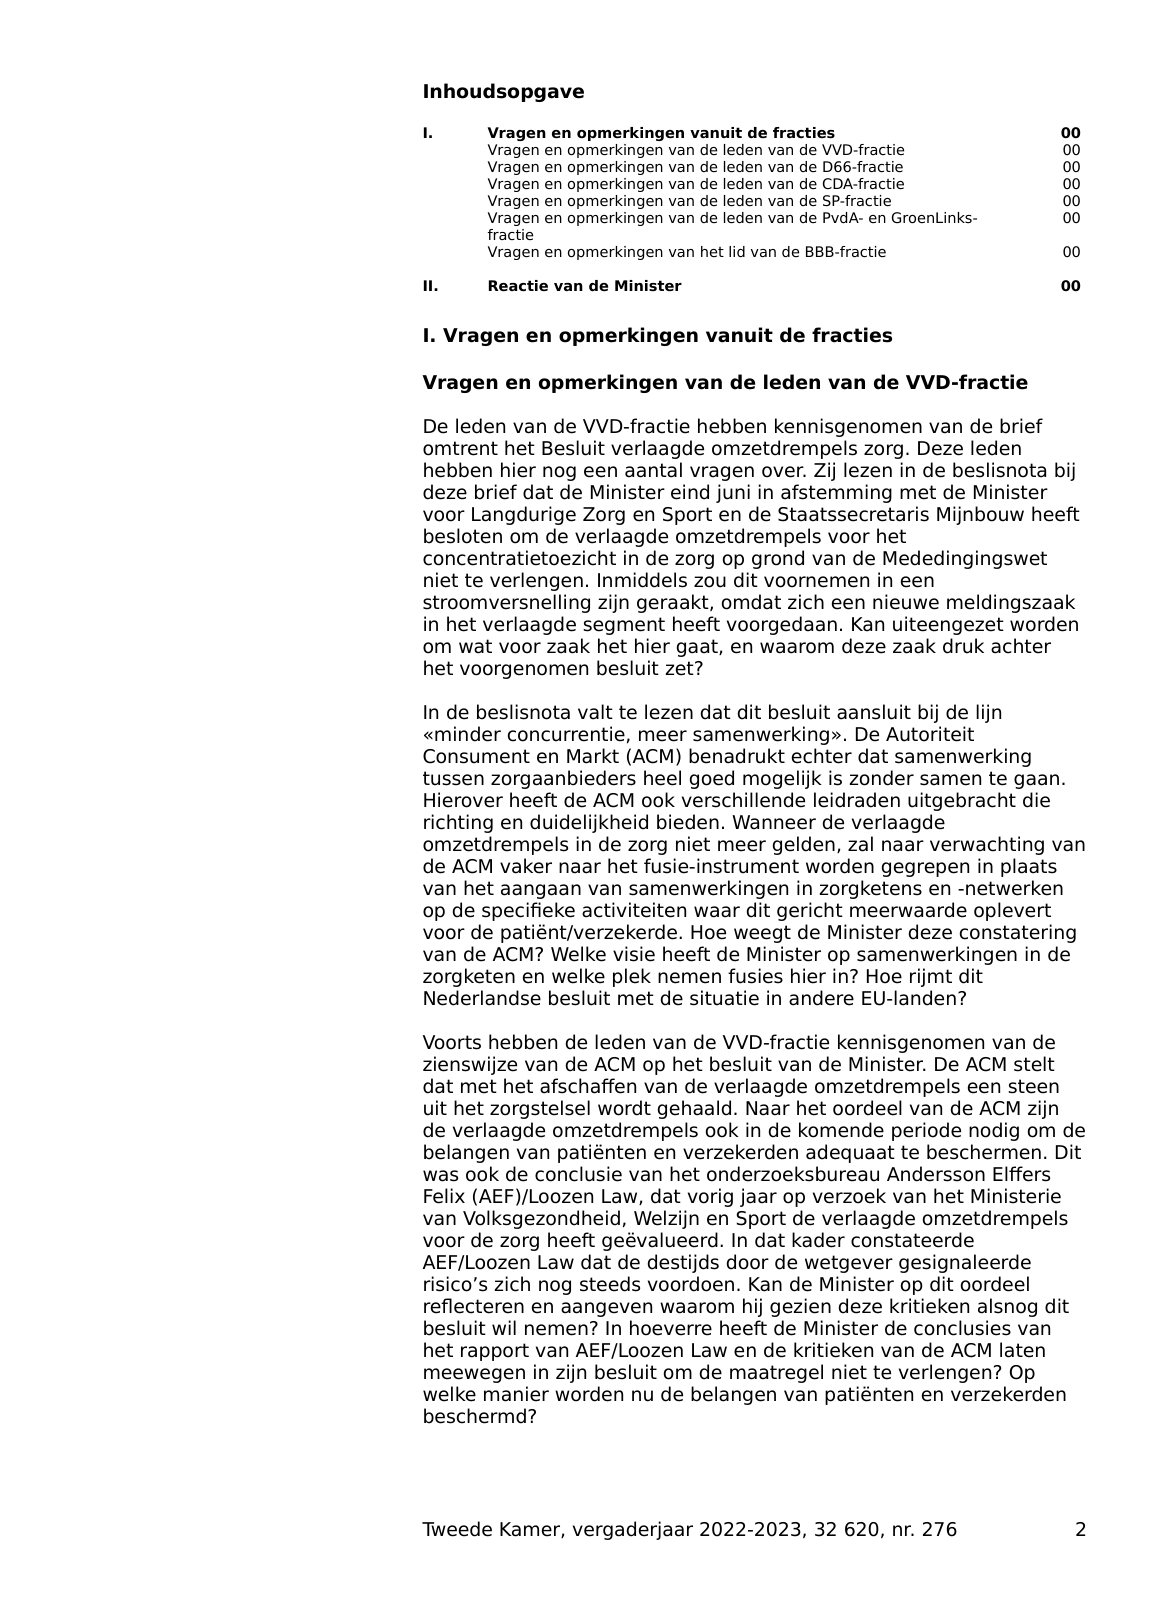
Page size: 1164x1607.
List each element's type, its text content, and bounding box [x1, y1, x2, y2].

table_cell 00 [1013, 142, 1087, 159]
table_cell [422, 261, 481, 278]
table_cell [422, 159, 481, 176]
subtitle Inhoudsopgave [422, 81, 1087, 103]
table_cell Vragen en opmerkingen van de leden van de SP-fractie [481, 193, 1013, 210]
table_cell [422, 176, 481, 193]
table_cell [422, 142, 481, 159]
subtitle I. Vragen en opmerkingen vanuit de fracties [422, 325, 1087, 347]
text Voorts hebben de leden van de VVD-fractie kennisgenomen van de zienswijze van de ACM op het besluit van de Minister. De ACM stelt dat met het afschaffen van de verlaagde omzetdrempels een steen uit het zorgstelsel wordt gehaald. Naar het oordeel van de ACM zijn de verlaagde omzetdrempels ook in de komende periode nodig om de belangen van patiënten en verzekerden adequaat te beschermen. Dit was ook de conclusie van het onderzoeksbureau Andersson Elffers Felix (AEF)/Loozen Law, dat vorig jaar op verzoek van het Ministerie van Volksgezondheid, Welzijn en Sport de verlaagde omzetdrempels voor de zorg heeft geëvalueerd. In dat kader constateerde AEF/Loozen Law dat de destijds door de wetgever gesignaleerde risico’s zich nog steeds voordoen. Kan de Minister op dit oordeel reflecteren en aangeven waarom hij gezien deze kritieken alsnog dit besluit wil nemen? In hoeverre heeft de Minister de conclusies van het rapport van AEF/Loozen Law en de kritieken van de ACM laten meewegen in zijn besluit om de maatregel niet te verlengen? Op welke manier worden nu de belangen van patiënten en verzekerden beschermd? [422, 1032, 1087, 1427]
table_cell Vragen en opmerkingen van de leden van de PvdA- en GroenLinks-fractie [481, 210, 1013, 244]
table_cell Vragen en opmerkingen van de leden van de D66-fractie [481, 159, 1013, 176]
table_header I. [422, 125, 481, 142]
table_header Vragen en opmerkingen vanuit de fracties [481, 125, 1013, 142]
table_cell 00 [1013, 193, 1087, 210]
table_cell [481, 261, 1013, 278]
subtitle Vragen en opmerkingen van de leden van de VVD-fractie [422, 372, 1087, 394]
table_cell Vragen en opmerkingen van de leden van de CDA-fractie [481, 176, 1013, 193]
table_cell 00 [1013, 210, 1087, 244]
table_cell [422, 244, 481, 261]
text In de beslisnota valt te lezen dat dit besluit aansluit bij de lijn «minder concurrentie, meer samenwerking». De Autoriteit Consument en Markt (ACM) benadrukt echter dat samenwerking tussen zorgaanbieders heel goed mogelijk is zonder samen te gaan. Hierover heeft de ACM ook verschillende leidraden uitgebracht die richting en duidelijkheid bieden. Wanneer de verlaagde omzetdrempels in de zorg niet meer gelden, zal naar verwachting van de ACM vaker naar het fusie-instrument worden gegrepen in plaats van het aangaan van samenwerkingen in zorgketens en -netwerken op de specifieke activiteiten waar dit gericht meerwaarde oplevert voor de patiënt/verzekerde. Hoe weegt de Minister deze constatering van de ACM? Welke visie heeft de Minister op samenwerkingen in de zorgketen en welke plek nemen fusies hier in? Hoe rijmt dit Nederlandse besluit met de situatie in andere EU-landen? [422, 702, 1087, 1010]
table_cell 00 [1013, 159, 1087, 176]
table_cell [422, 193, 481, 210]
table_cell 00 [1013, 278, 1087, 295]
table_cell [1013, 261, 1087, 278]
text De leden van de VVD-fractie hebben kennisgenomen van de brief omtrent het Besluit verlaagde omzetdrempels zorg. Deze leden hebben hier nog een aantal vragen over. Zij lezen in de beslisnota bij deze brief dat de Minister eind juni in afstemming met de Minister voor Langdurige Zorg en Sport en de Staatssecretaris Mijnbouw heeft besloten om de verlaagde omzetdrempels voor het concentratietoezicht in de zorg op grond van de Mededingingswet niet te verlengen. Inmiddels zou dit voornemen in een stroomversnelling zijn geraakt, omdat zich een nieuwe meldingszaak in het verlaagde segment heeft voorgedaan. Kan uiteengezet worden om wat voor zaak het hier gaat, en waarom deze zaak druk achter het voorgenomen besluit zet? [422, 416, 1087, 680]
table_cell 00 [1013, 176, 1087, 193]
table_cell 00 [1013, 244, 1087, 261]
table_cell Reactie van de Minister [481, 278, 1013, 295]
table_cell II. [422, 278, 481, 295]
table_header 00 [1013, 125, 1087, 142]
table_cell Vragen en opmerkingen van de leden van de VVD-fractie [481, 142, 1013, 159]
table_cell [422, 210, 481, 244]
table_cell Vragen en opmerkingen van het lid van de BBB-fractie [481, 244, 1013, 261]
